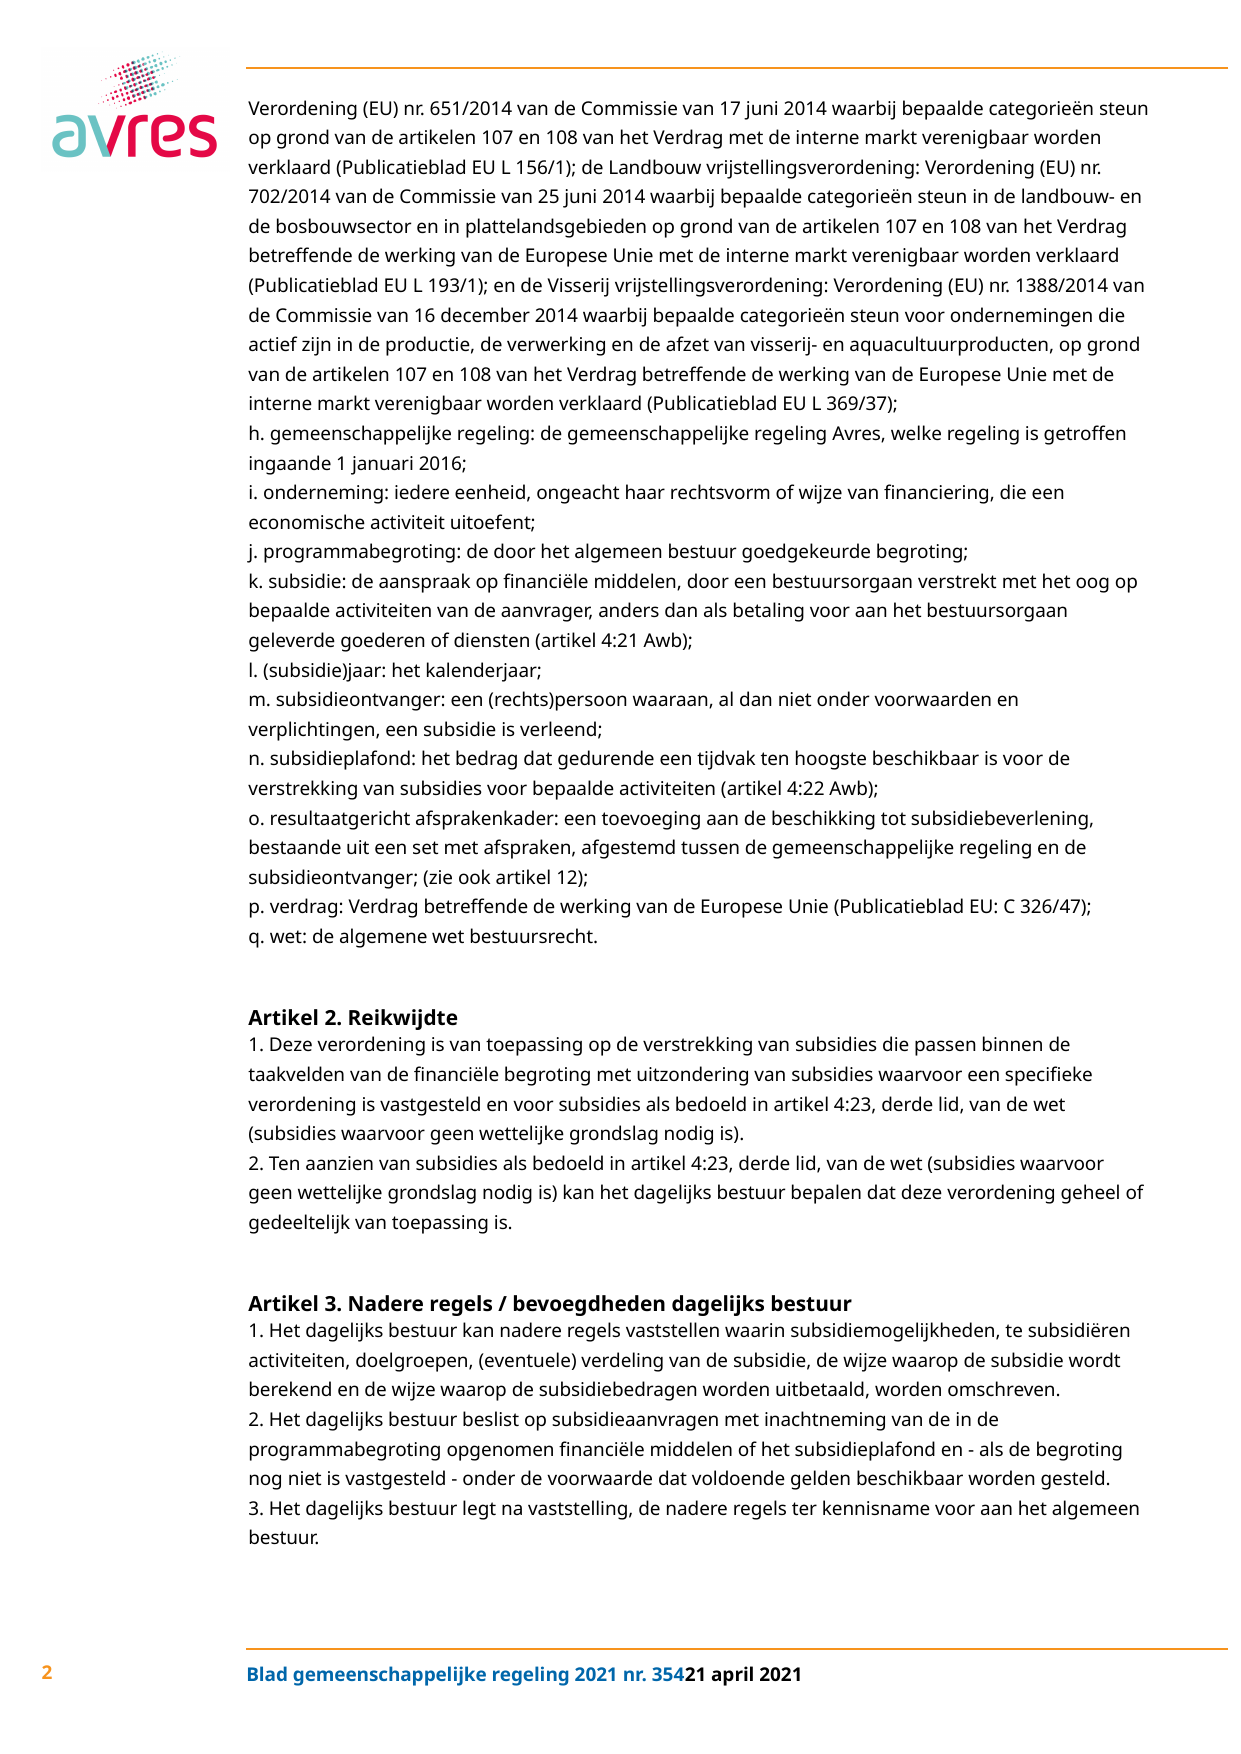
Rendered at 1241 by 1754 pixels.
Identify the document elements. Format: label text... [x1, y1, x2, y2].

text l. (subsidie)jaar: het kalenderjaar; [248, 657, 1152, 683]
text j. programmabegroting: de door het algemeen bestuur goedgekeurde begroting; [248, 538, 1152, 564]
text 1. Deze verordening is van toepassing op de verstrekking van subsidies die passen binnen de taakvelden van de financiële begroting met uitzondering van subsidies waarvoor een specifieke verordening is vastgesteld en voor subsidies als bedoeld in artikel 4:23, derde lid, van de wet (subsidies waarvoor geen wettelijke grondslag nodig is). [248, 1032, 1152, 1146]
text 3. Het dagelijks bestuur legt na vaststelling, de nadere regels ter kennisname voor aan het algemeen bestuur. [248, 1495, 1152, 1550]
text o. resultaatgericht afsprakenkader: een toevoeging aan de beschikking tot subsidiebeverlening, bestaande uit een set met afspraken, afgestemd tussen de gemeenschappelijke regeling en de subsidieontvanger; (zie ook artikel 12); [248, 805, 1152, 890]
text m. subsidieontvanger: een (rechts)persoon waaraan, al dan niet onder voorwaarden en verplichtingen, een subsidie is verleend; [248, 686, 1152, 742]
text h. gemeenschappelijke regeling: de gemeenschappelijke regeling Avres, welke regeling is getroffen ingaande 1 januari 2016; [248, 420, 1152, 476]
text 2. Ten aanzien van subsidies als bedoeld in artikel 4:23, derde lid, van de wet (subsidies waarvoor geen wettelijke grondslag nodig is) kan het dagelijks bestuur bepalen dat deze verordening geheel of gedeeltelijk van toepassing is. [248, 1150, 1152, 1235]
text k. subsidie: de aanspraak op financiële middelen, door een bestuursorgaan verstrekt met het oog op bepaalde activiteiten van de aanvrager, anders dan als betaling voor aan het bestuursorgaan geleverde goederen of diensten (artikel 4:21 Awb); [248, 568, 1152, 653]
text i. onderneming: iedere eenheid, ongeacht haar rechtsvorm of wijze van financiering, die een economische activiteit uitoefent; [248, 479, 1152, 535]
text n. subsidieplafond: het bedrag dat gedurende een tijdvak ten hoogste beschikbaar is voor de verstrekking van subsidies voor bepaalde activiteiten (artikel 4:22 Awb); [248, 746, 1152, 801]
text 1. Het dagelijks bestuur kan nadere regels vaststellen waarin subsidiemogelijkheden, te subsidiëren activiteiten, doelgroepen, (eventuele) verdeling van de subsidie, de wijze waarop de subsidie wordt berekend en de wijze waarop de subsidiebedragen worden uitbetaald, worden omschreven. [248, 1317, 1152, 1402]
text p. verdrag: Verdrag betreffende de werking van de Europese Unie (Publicatieblad EU: C 326/47); [248, 893, 1152, 919]
text Artikel 2. Reikwijdte [248, 1003, 1152, 1032]
picture [41, 47, 231, 172]
text Artikel 3. Nadere regels / bevoegdheden dagelijks bestuur [248, 1289, 1152, 1317]
text Verordening (EU) nr. 651/2014 van de Commissie van 17 juni 2014 waarbij bepaalde categorieën steun op grond van de artikelen 107 en 108 van het Verdrag met de interne markt verenigbaar worden verklaard (Publicatieblad EU L 156/1); de Landbouw vrijstellingsverordening: Verordening (EU) nr. 702/2014 van de Commissie van 25 juni 2014 waarbij bepaalde categorieën steun in de landbouw- en de bosbouwsector en in plattelandsgebieden op grond van de artikelen 107 en 108 van het Verdrag betreffende de werking van de Europese Unie met de interne markt verenigbaar worden verklaard (Publicatieblad EU L 193/1); en de Visserij vrijstellingsverordening: Verordening (EU) nr. 1388/2014 van de Commissie van 16 december 2014 waarbij bepaalde categorieën steun voor ondernemingen die actief zijn in de productie, de verwerking en de afzet van visserij- en aquacultuurproducten, op grond van de artikelen 107 en 108 van het Verdrag betreffende de werking van de Europese Unie met de interne markt verenigbaar worden verklaard (Publicatieblad EU L 369/37); [248, 95, 1152, 416]
text q. wet: de algemene wet bestuursrecht. [248, 923, 1152, 949]
text 2. Het dagelijks bestuur beslist op subsidieaanvragen met inachtneming van de in de programmabegroting opgenomen financiële middelen of het subsidieplafond en - als de begroting nog niet is vastgesteld - onder de voorwaarde dat voldoende gelden beschikbaar worden gesteld. [248, 1406, 1152, 1491]
